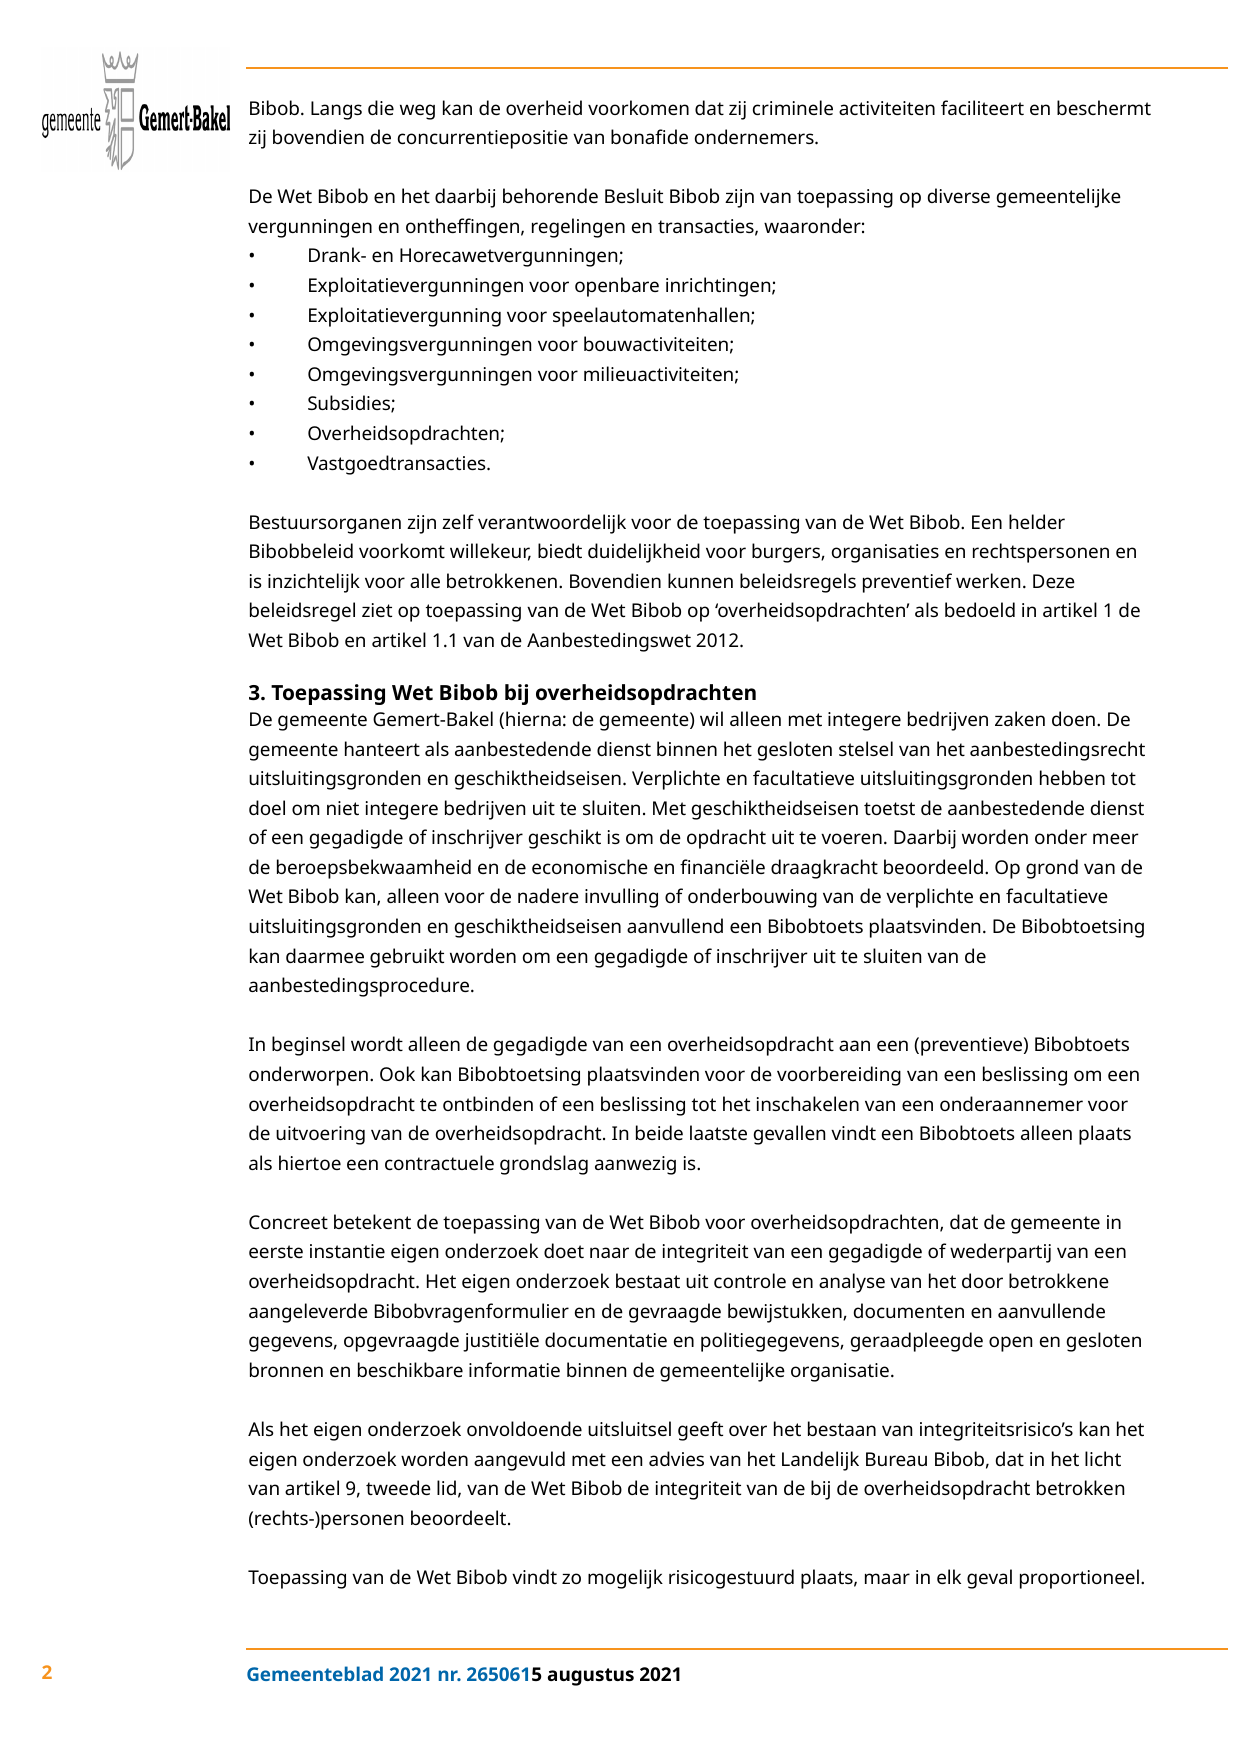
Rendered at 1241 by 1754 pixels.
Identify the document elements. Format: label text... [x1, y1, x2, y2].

list Vastgoedtransacties. [248, 450, 1152, 476]
list Overheidsopdrachten; [248, 420, 1152, 446]
list Drank- en Horecawetvergunningen; [248, 243, 1152, 268]
text Toepassing van de Wet Bibob vindt zo mogelijk risicogestuurd plaats, maar in elk geval proportioneel. [248, 1564, 1152, 1590]
list Exploitatievergunning voor speelautomatenhallen; [248, 302, 1152, 328]
text Bestuursorganen zijn zelf verantwoordelijk voor de toepassing van de Wet Bibob. Een helder Bibobbeleid voorkomt willekeur, biedt duidelijkheid voor burgers, organisaties en rechtspersonen en is inzichtelijk voor alle betrokkenen. Bovendien kunnen beleidsregels preventief werken. Deze beleidsregel ziet op toepassing van de Wet Bibob op ‘overheidsopdrachten’ als bedoeld in artikel 1 de Wet Bibob en artikel 1.1 van de Aanbestedingswet 2012. [248, 509, 1152, 653]
text Concreet betekent de toepassing van de Wet Bibob voor overheidsopdrachten, dat de gemeente in eerste instantie eigen onderzoek doet naar de integriteit van een gegadigde of wederpartij van een overheidsopdracht. Het eigen onderzoek bestaat uit controle en analyse van het door betrokkene aangeleverde Bibobvragenformulier en de gevraagde bewijstukken, documenten en aanvullende gegevens, opgevraagde justitiële documentatie en politiegegevens, geraadpleegde open en gesloten bronnen en beschikbare informatie binnen de gemeentelijke organisatie. [248, 1209, 1152, 1383]
text De Wet Bibob en het daarbij behorende Besluit Bibob zijn van toepassing op diverse gemeentelijke vergunningen en ontheffingen, regelingen en transacties, waaronder: [248, 183, 1152, 239]
list Exploitatievergunningen voor openbare inrichtingen; [248, 272, 1152, 298]
list Omgevingsvergunningen voor milieuactiviteiten; [248, 361, 1152, 387]
list Subsidies; [248, 391, 1152, 416]
picture [41, 47, 231, 172]
list Omgevingsvergunningen voor bouwactiviteiten; [248, 331, 1152, 357]
text In beginsel wordt alleen de gegadigde van een overheidsopdracht aan een (preventieve) Bibobtoets onderworpen. Ook kan Bibobtoetsing plaatsvinden voor de voorbereiding van een beslissing om een overheidsopdracht te ontbinden of een beslissing tot het inschakelen van een onderaannemer voor de uitvoering van de overheidsopdracht. In beide laatste gevallen vindt een Bibobtoets alleen plaats als hiertoe een contractuele grondslag aanwezig is. [248, 1032, 1152, 1176]
text Bibob. Langs die weg kan de overheid voorkomen dat zij criminele activiteiten faciliteert en beschermt zij bovendien de concurrentiepositie van bonafide ondernemers. [248, 95, 1152, 150]
text 3. Toepassing Wet Bibob bij overheidsopdrachten [248, 678, 1152, 706]
text De gemeente Gemert-Bakel (hierna: de gemeente) wil alleen met integere bedrijven zaken doen. De gemeente hanteert als aanbestedende dienst binnen het gesloten stelsel van het aanbestedingsrecht uitsluitingsgronden en geschiktheidseisen. Verplichte en facultatieve uitsluitingsgronden hebben tot doel om niet integere bedrijven uit te sluiten. Met geschiktheidseisen toetst de aanbestedende dienst of een gegadigde of inschrijver geschikt is om de opdracht uit te voeren. Daarbij worden onder meer de beroepsbekwaamheid en de economische en financiële draagkracht beoordeeld. Op grond van de Wet Bibob kan, alleen voor de nadere invulling of onderbouwing van de verplichte en facultatieve uitsluitingsgronden en geschiktheidseisen aanvullend een Bibobtoets plaatsvinden. De Bibobtoetsing kan daarmee gebruikt worden om een gegadigde of inschrijver uit te sluiten van de aanbestedingsprocedure. [248, 706, 1152, 998]
text Als het eigen onderzoek onvoldoende uitsluitsel geeft over het bestaan van integriteitsrisico’s kan het eigen onderzoek worden aangevuld met een advies van het Landelijk Bureau Bibob, dat in het licht van artikel 9, tweede lid, van de Wet Bibob de integriteit van de bij de overheidsopdracht betrokken (rechts-)personen beoordeelt. [248, 1416, 1152, 1531]
